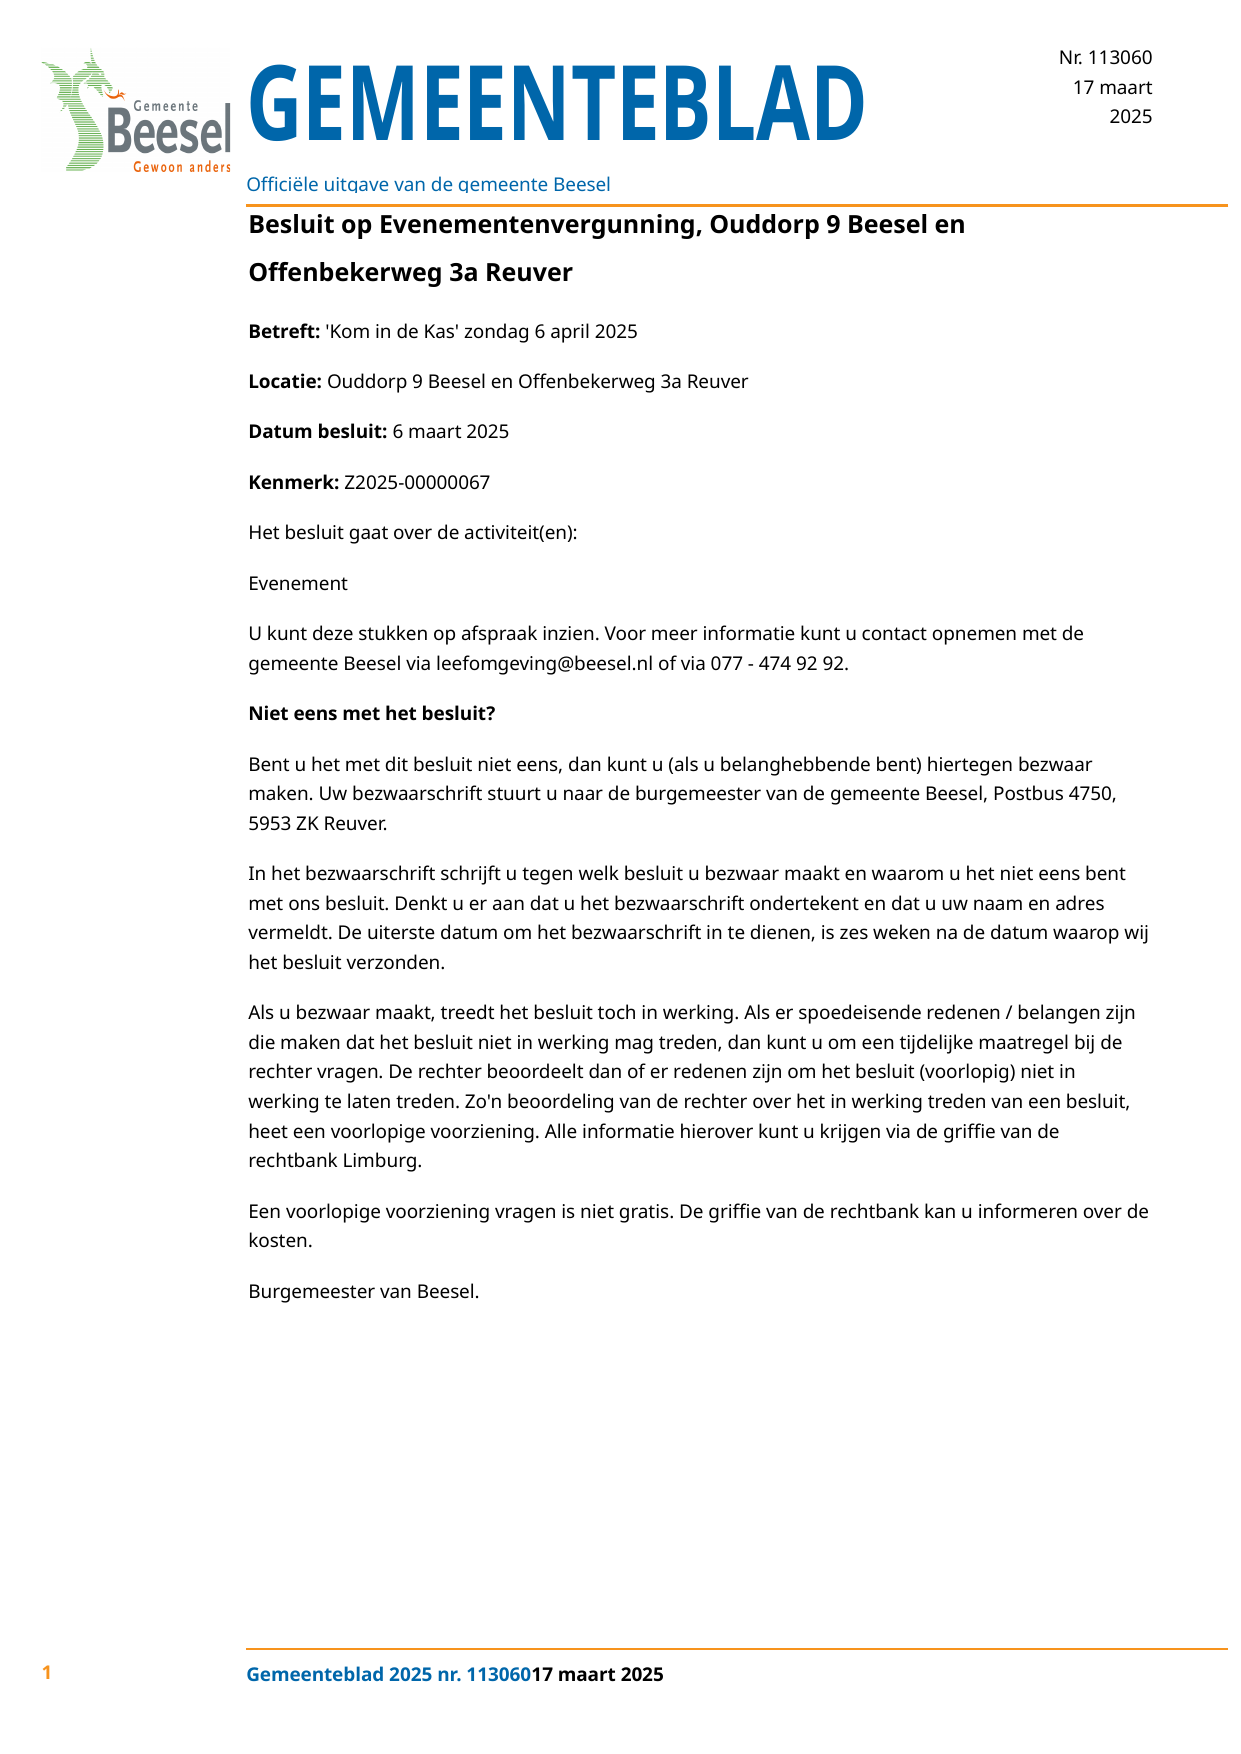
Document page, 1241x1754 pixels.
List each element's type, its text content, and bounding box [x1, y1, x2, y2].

text In het bezwaarschrift schrijft u tegen welk besluit u bezwaar maakt en waarom u het niet eens bent met ons besluit. Denkt u er aan dat u het bezwaarschrift ondertekent en dat u uw naam en adres vermeldt. De uiterste datum om het bezwaarschrift in te dienen, is zes weken na de datum waarop wij het besluit verzonden. [248, 860, 1152, 975]
text Het besluit gaat over de activiteit(en): [248, 519, 1152, 545]
text U kunt deze stukken op afspraak inzien. Voor meer informatie kunt u contact opnemen met de gemeente Beesel via leefomgeving@beesel.nl of via 077 - 474 92 92. [248, 620, 1152, 676]
text Bent u het met dit besluit niet eens, dan kunt u (als u belanghebbende bent) hiertegen bezwaar maken. Uw bezwaarschrift stuurt u naar de burgemeester van de gemeente Beesel, Postbus 4750, 5953 ZK Reuver. [248, 751, 1152, 836]
text Als u bezwaar maakt, treedt het besluit toch in werking. Als er spoedeisende redenen / belangen zijn die maken dat het besluit niet in werking mag treden, dan kunt u om een tijdelijke maatregel bij de rechter vragen. De rechter beoordeelt dan of er redenen zijn om het besluit (voorlopig) niet in werking te laten treden. Zo'n beoordeling van de rechter over het in werking treden van een besluit, heet een voorlopige voorziening. Alle informatie hierover kunt u krijgen via de griffie van de rechtbank Limburg. [248, 999, 1152, 1173]
text Een voorlopige voorziening vragen is niet gratis. De griffie van de rechtbank kan u informeren over de kosten. [248, 1198, 1152, 1253]
text Besluit op Evenementenvergunning, Ouddorp 9 Beesel en Offenbekerweg 3a Reuver [248, 207, 1152, 288]
text Burgemeester van Beesel. [248, 1278, 1152, 1304]
text Datum besluit: 6 maart 2025 [248, 419, 1152, 444]
text Locatie: Ouddorp 9 Beesel en Offenbekerweg 3a Reuver [248, 368, 1152, 394]
text Betreft: 'Kom in de Kas' zondag 6 april 2025 [248, 318, 1152, 344]
text Kenmerk: Z2025-00000067 [248, 469, 1152, 495]
text Evenement [248, 570, 1152, 596]
picture [41, 47, 231, 172]
text Niet eens met het besluit? [248, 700, 1152, 726]
